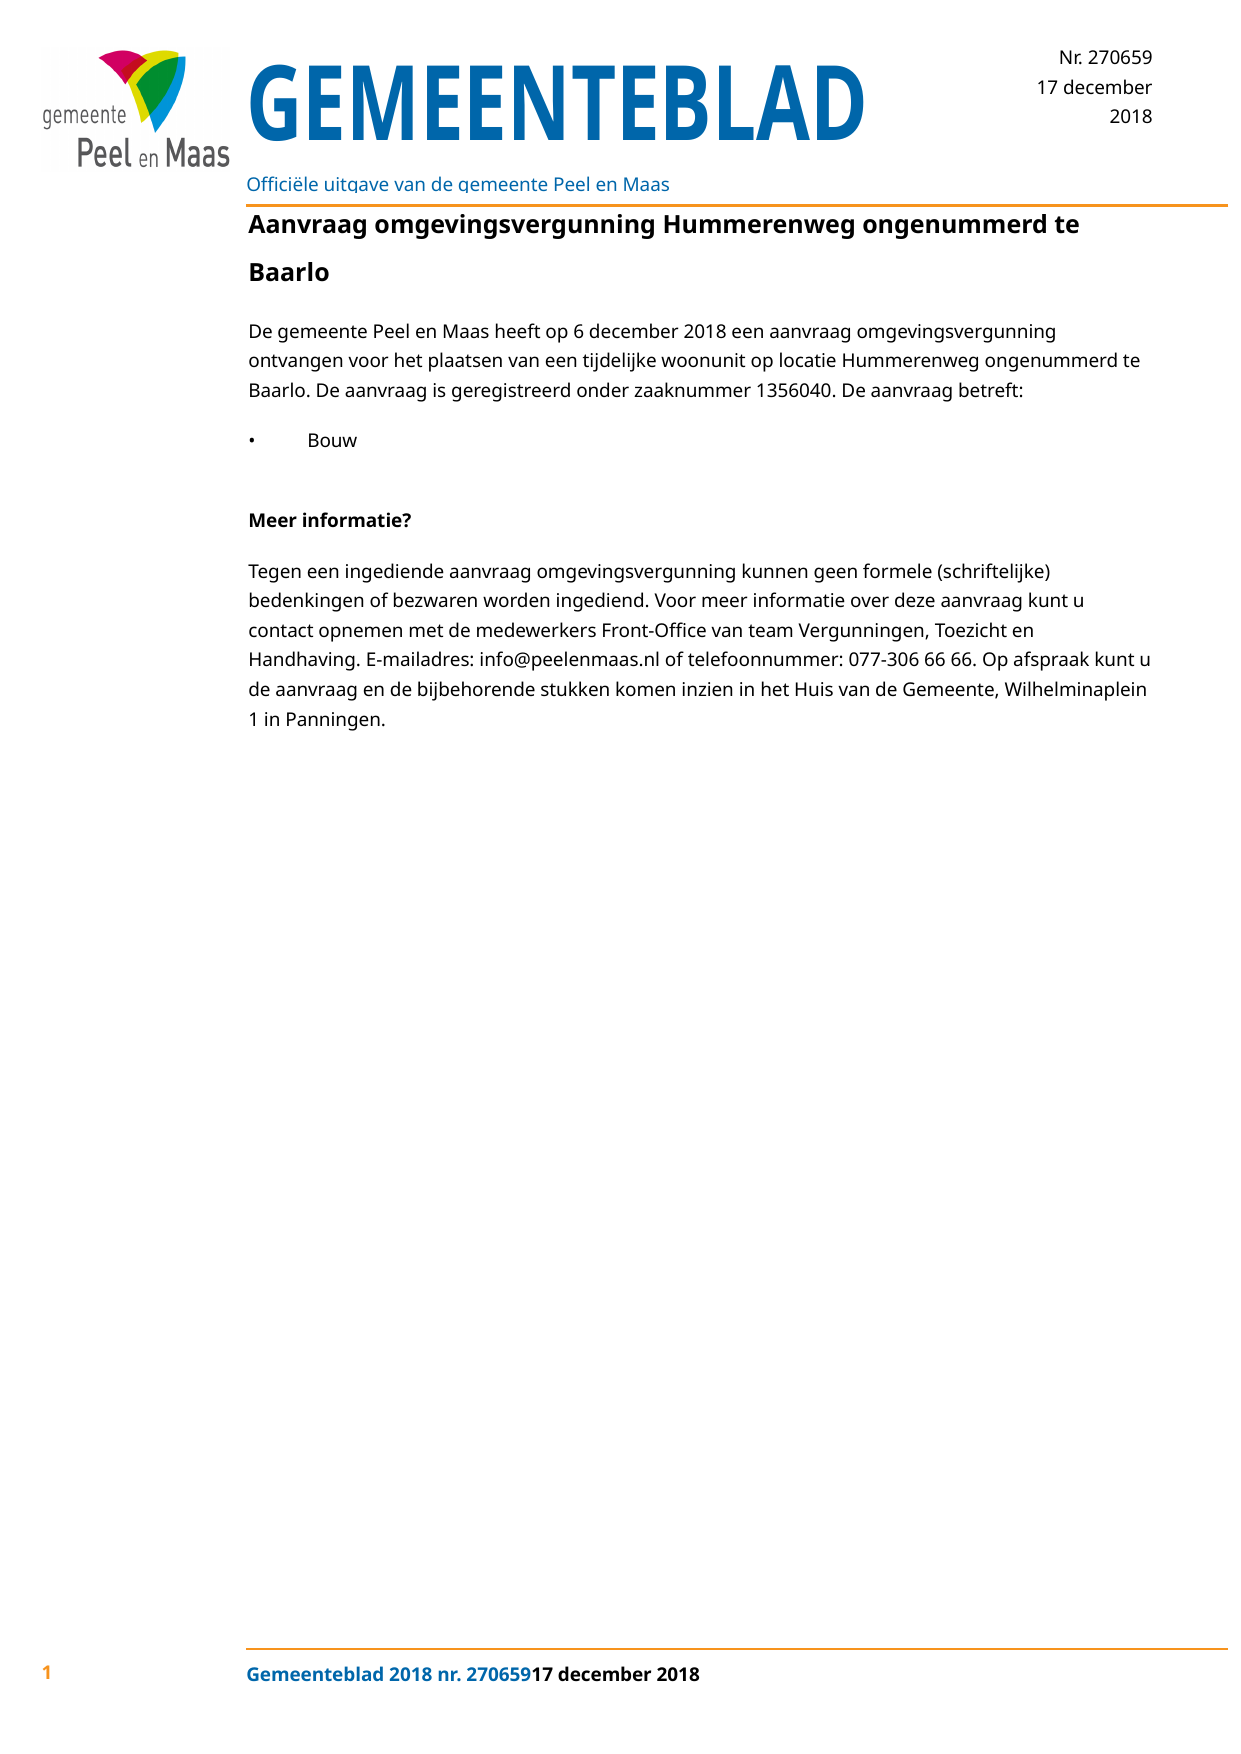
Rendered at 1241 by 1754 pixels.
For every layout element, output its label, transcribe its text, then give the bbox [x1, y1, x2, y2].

picture [41, 47, 231, 172]
text De gemeente Peel en Maas heeft op 6 december 2018 een aanvraag omgevingsvergunning ontvangen voor het plaatsen van een tijdelijke woonunit op locatie Hummerenweg ongenummerd te Baarlo. De aanvraag is geregistreerd onder zaaknummer 1356040. De aanvraag betreft: [248, 318, 1152, 403]
text Meer informatie? [248, 507, 1152, 533]
text Tegen een ingediende aanvraag omgevingsvergunning kunnen geen formele (schriftelijke) bedenkingen of bezwaren worden ingediend. Voor meer informatie over deze aanvraag kunt u contact opnemen met de medewerkers Front-Office van team Vergunningen, Toezicht en Handhaving. E-mailadres: info@peelenmaas.nl of telefoonnummer: 077-306 66 66. Op afspraak kunt u de aanvraag en de bijbehorende stukken komen inzien in het Huis van de Gemeente, Wilhelminaplein 1 in Panningen. [248, 558, 1152, 732]
text Aanvraag omgevingsvergunning Hummerenweg ongenummerd te Baarlo [248, 207, 1152, 288]
list Bouw [248, 427, 1152, 453]
